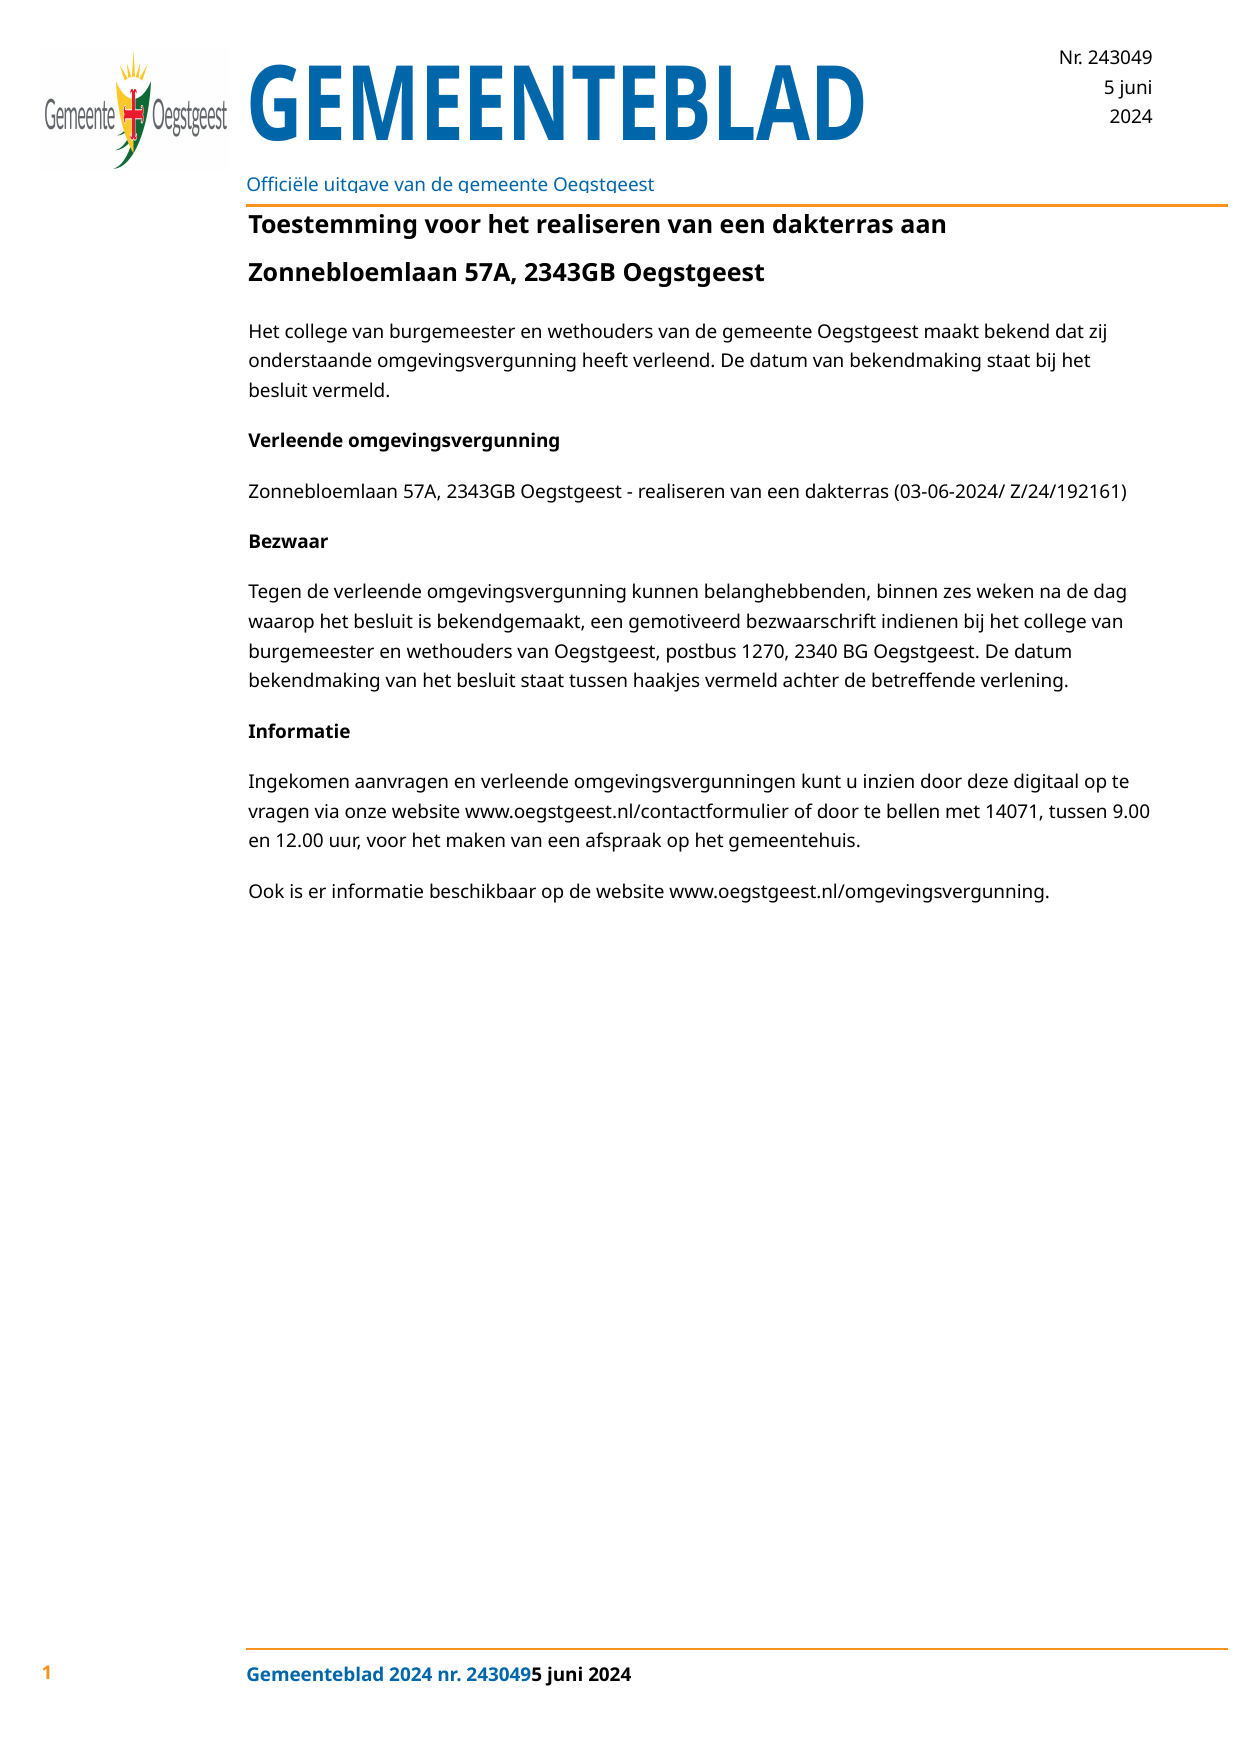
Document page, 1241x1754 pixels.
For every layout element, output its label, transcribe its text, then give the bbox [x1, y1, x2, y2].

picture [41, 47, 231, 172]
text Tegen de verleende omgevingsvergunning kunnen belanghebbenden, binnen zes weken na de dag waarop het besluit is bekendgemaakt, een gemotiveerd bezwaarschrift indienen bij het college van burgemeester en wethouders van Oegstgeest, postbus 1270, 2340 BG Oegstgeest. De datum bekendmaking van het besluit staat tussen haakjes vermeld achter de betreffende verlening. [248, 579, 1152, 693]
text Bezwaar [248, 528, 1152, 554]
text Toestemming voor het realiseren van een dakterras aan Zonnebloemlaan 57A, 2343GB Oegstgeest [248, 207, 1152, 288]
text Het college van burgemeester en wethouders van de gemeente Oegstgeest maakt bekend dat zij onderstaande omgevingsvergunning heeft verleend. De datum van bekendmaking staat bij het besluit vermeld. [248, 318, 1152, 403]
text Zonnebloemlaan 57A, 2343GB Oegstgeest - realiseren van een dakterras (03-06-2024/ Z/24/192161) [248, 478, 1152, 504]
text Verleende omgevingsvergunning [248, 427, 1152, 453]
text Ook is er informatie beschikbaar op de website www.oegstgeest.nl/omgevingsvergunning. [248, 878, 1152, 904]
text Informatie [248, 718, 1152, 744]
text Ingekomen aanvragen en verleende omgevingsvergunningen kunt u inzien door deze digitaal op te vragen via onze website www.oegstgeest.nl/contactformulier of door te bellen met 14071, tussen 9.00 en 12.00 uur, voor het maken van een afspraak op het gemeentehuis. [248, 768, 1152, 853]
